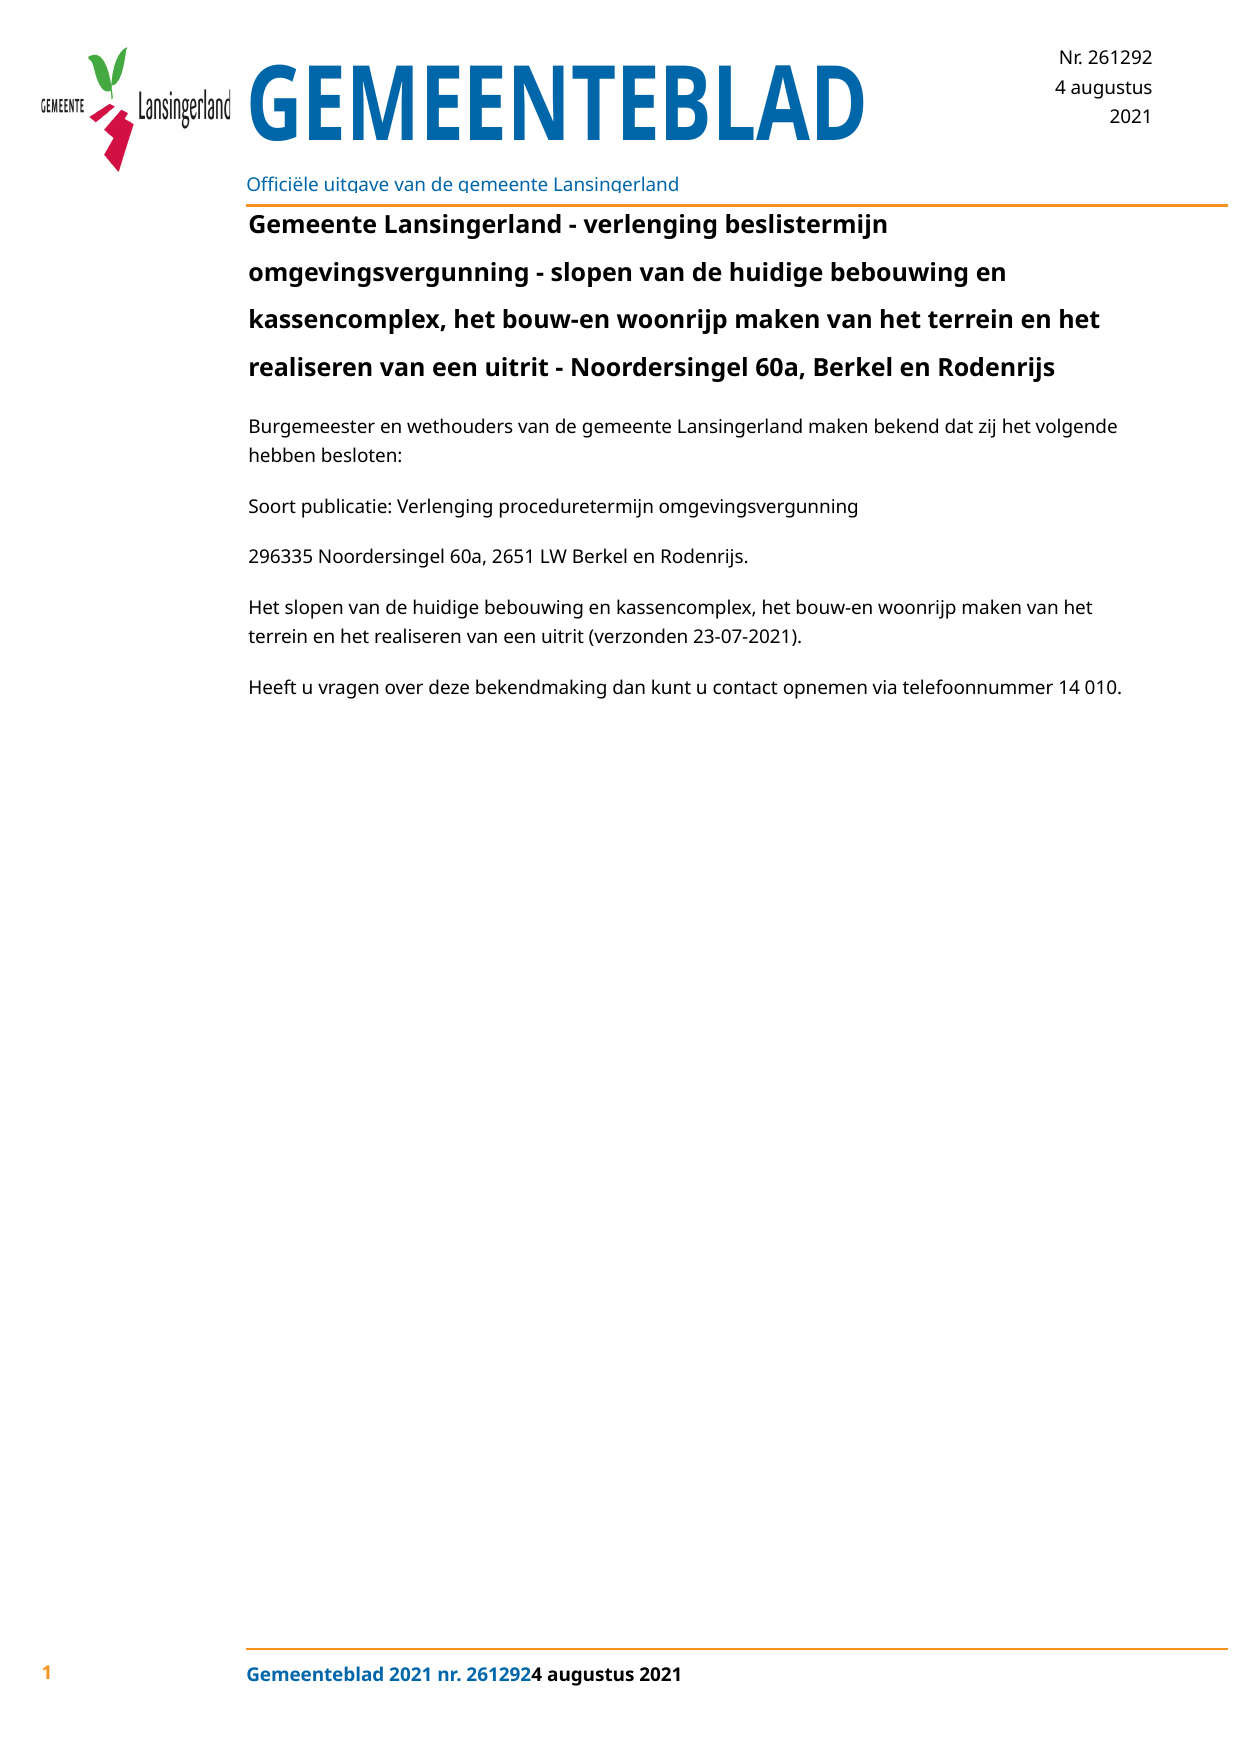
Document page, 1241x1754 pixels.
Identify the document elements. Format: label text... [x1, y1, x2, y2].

text Burgemeester en wethouders van de gemeente Lansingerland maken bekend dat zij het volgende hebben besloten: [248, 413, 1152, 468]
text 296335 Noordersingel 60a, 2651 LW Berkel en Rodenrijs. [248, 543, 1152, 569]
text Het slopen van de huidige bebouwing en kassencomplex, het bouw-en woonrijp maken van het terrein en het realiseren van een uitrit (verzonden 23-07-2021). [248, 594, 1152, 649]
picture [41, 47, 231, 172]
text Soort publicatie: Verlenging proceduretermijn omgevingsvergunning [248, 493, 1152, 519]
text Heeft u vragen over deze bekendmaking dan kunt u contact opnemen via telefoonnummer 14 010. [248, 674, 1152, 700]
text Gemeente Lansingerland - verlenging beslistermijn omgevingsvergunning - slopen van de huidige bebouwing en kassencomplex, het bouw-en woonrijp maken van het terrein en het realiseren van een uitrit - Noordersingel 60a, Berkel en Rodenrijs [248, 207, 1152, 384]
